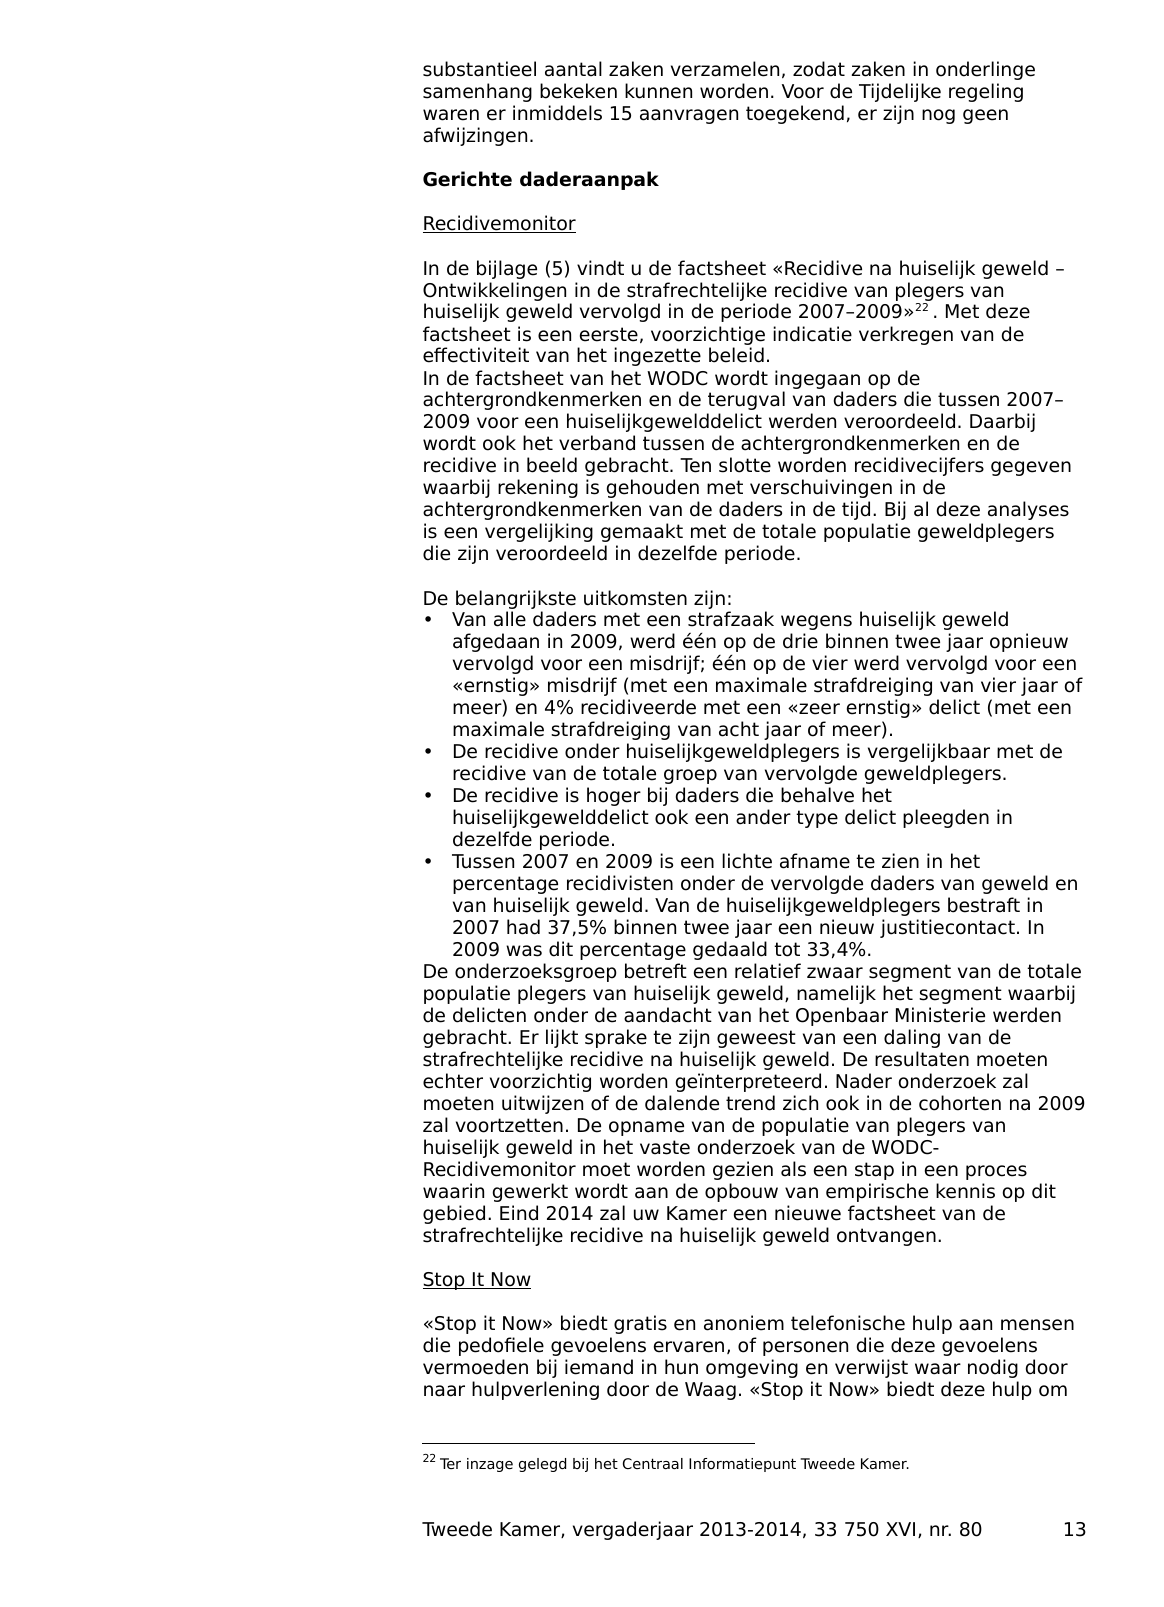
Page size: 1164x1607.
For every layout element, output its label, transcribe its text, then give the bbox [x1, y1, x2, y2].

text In de bijlage (5) vindt u de factsheet «Recidive na huiselijk geweld – Ontwikkelingen in de strafrechtelijke recidive van plegers van huiselijk geweld vervolgd in de periode 2007–2009». Met deze factsheet is een eerste, voorzichtige indicatie verkregen van de effectiviteit van het ingezette beleid. [422, 257, 1087, 367]
text «Stop it Now» biedt gratis en anoniem telefonische hulp aan mensen die pedofiele gevoelens ervaren, of personen die deze gevoelens vermoeden bij iemand in hun omgeving en verwijst waar nodig door naar hulpverlening door de Waag. «Stop it Now» biedt deze hulp om [422, 1313, 1087, 1401]
text • Van alle daders met een strafzaak wegens huiselijk geweld afgedaan in 2009, werd één op de drie binnen twee jaar opnieuw vervolgd voor een misdrijf; één op de vier werd vervolgd voor een «ernstig» misdrijf (met een maximale strafdreiging van vier jaar of meer) en 4% recidiveerde met een «zeer ernstig» delict (met een maximale strafdreiging van acht jaar of meer). [422, 609, 1087, 741]
subtitle Stop It Now [422, 1269, 1087, 1291]
text De onderzoeksgroep betreft een relatief zwaar segment van de totale populatie plegers van huiselijk geweld, namelijk het segment waarbij de delicten onder de aandacht van het Openbaar Ministerie werden gebracht. Er lijkt sprake te zijn geweest van een daling van de strafrechtelijke recidive na huiselijk geweld. De resultaten moeten echter voorzichtig worden geïnterpreteerd. Nader onderzoek zal moeten uitwijzen of de dalende trend zich ook in de cohorten na 2009 zal voortzetten. De opname van de populatie van plegers van huiselijk geweld in het vaste onderzoek van de WODC-Recidivemonitor moet worden gezien als een stap in een proces waarin gewerkt wordt aan de opbouw van empirische kennis op dit gebied. Eind 2014 zal uw Kamer een nieuwe factsheet van de strafrechtelijke recidive na huiselijk geweld ontvangen. [422, 961, 1087, 1247]
text Ter inzage gelegd bij het Centraal Informatiepunt Tweede Kamer. [422, 1452, 1087, 1474]
text De belangrijkste uitkomsten zijn: [422, 587, 1087, 609]
text substantieel aantal zaken verzamelen, zodat zaken in onderlinge samenhang bekeken kunnen worden. Voor de Tijdelijke regeling waren er inmiddels 15 aanvragen toegekend, er zijn nog geen afwijzingen. [422, 59, 1087, 147]
subtitle Recidivemonitor [422, 213, 1087, 235]
text • De recidive onder huiselijkgeweldplegers is vergelijkbaar met de recidive van de totale groep van vervolgde geweldplegers. [422, 741, 1087, 785]
text • De recidive is hoger bij daders die behalve het huiselijkgewelddelict ook een ander type delict pleegden in dezelfde periode. [422, 785, 1087, 851]
text • Tussen 2007 en 2009 is een lichte afname te zien in het percentage recidivisten onder de vervolgde daders van geweld en van huiselijk geweld. Van de huiselijkgeweldplegers bestraft in 2007 had 37,5% binnen twee jaar een nieuw justitiecontact. In 2009 was dit percentage gedaald tot 33,4%. [422, 851, 1087, 961]
text In de factsheet van het WODC wordt ingegaan op de achtergrondkenmerken en de terugval van daders die tussen 2007–2009 voor een huiselijkgewelddelict werden veroordeeld. Daarbij wordt ook het verband tussen de achtergrondkenmerken en de recidive in beeld gebracht. Ten slotte worden recidivecijfers gegeven waarbij rekening is gehouden met verschuivingen in de achtergrondkenmerken van de daders in de tijd. Bij al deze analyses is een vergelijking gemaakt met de totale populatie geweldplegers die zijn veroordeeld in dezelfde periode. [422, 367, 1087, 565]
subtitle Gerichte daderaanpak [422, 169, 1087, 191]
